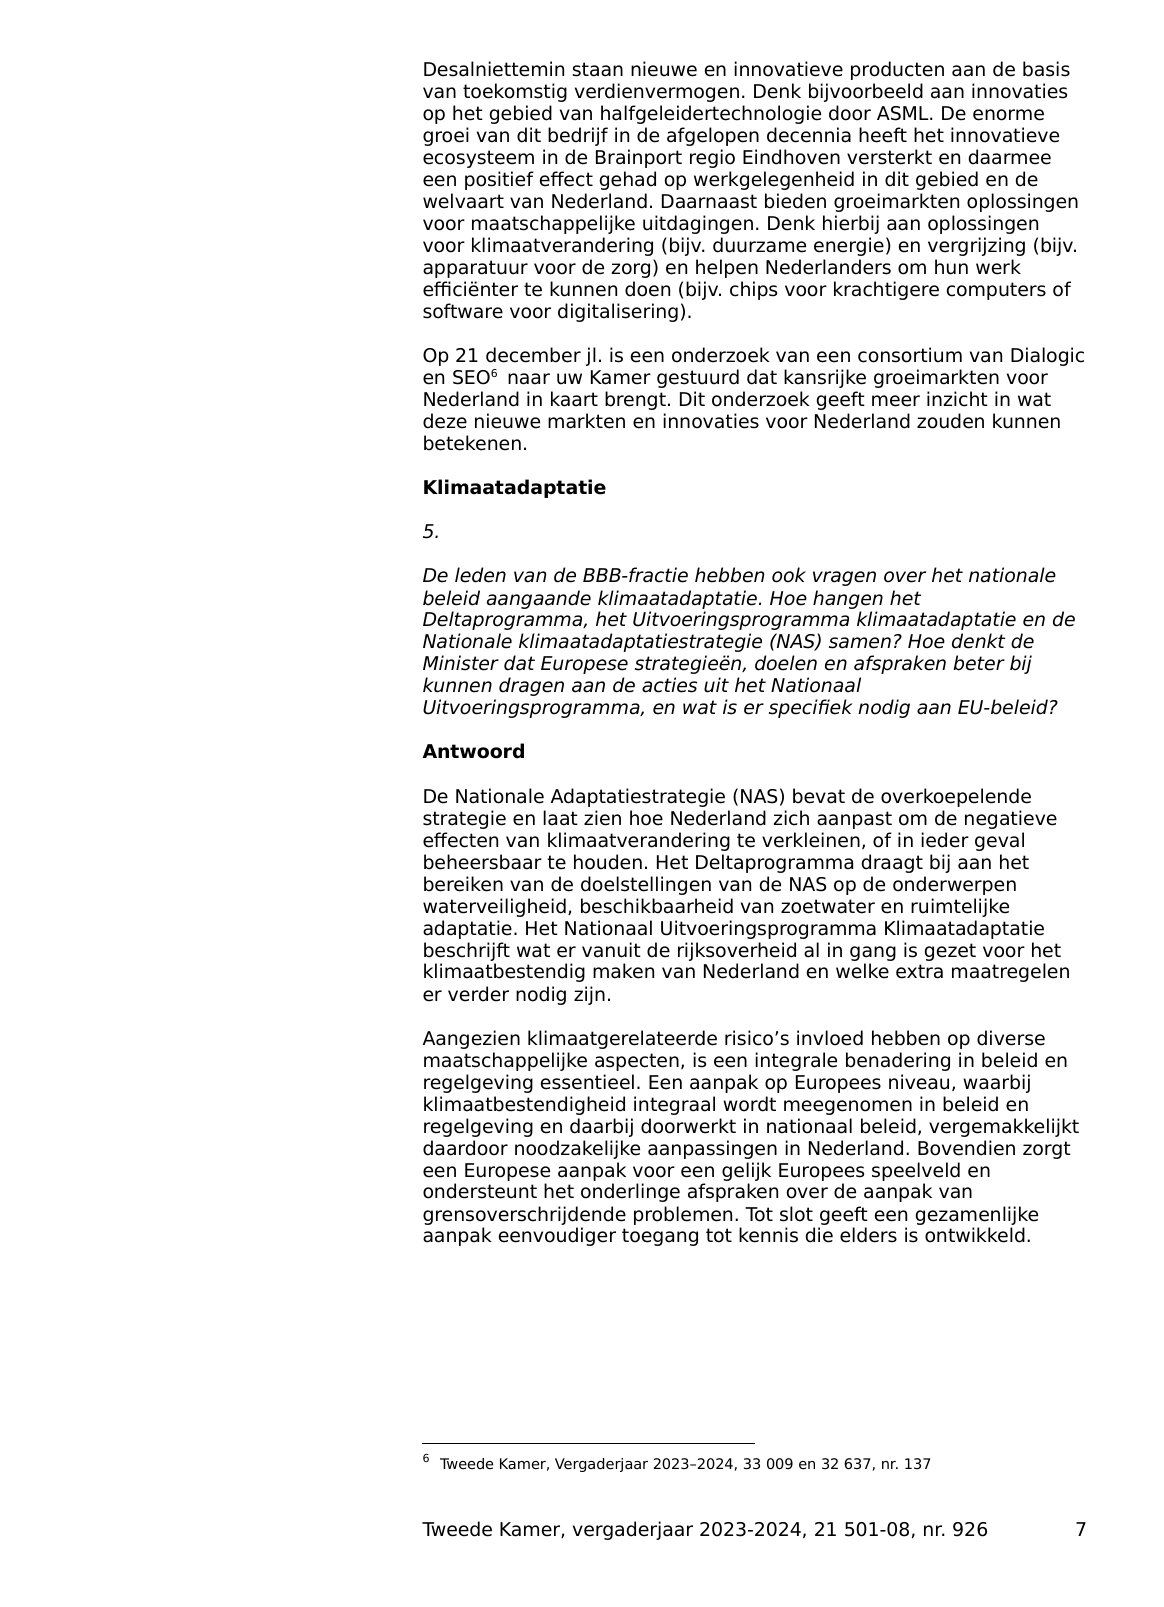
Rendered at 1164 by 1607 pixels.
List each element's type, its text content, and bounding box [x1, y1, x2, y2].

subtitle Klimaatadaptatie [422, 477, 1087, 499]
text Tweede Kamer, Vergaderjaar 2023–2024, 33 009 en 32 637, nr. 137 [422, 1452, 1087, 1474]
subtitle Antwoord [422, 741, 1087, 763]
text Aangezien klimaatgerelateerde risico’s invloed hebben op diverse maatschappelijke aspecten, is een integrale benadering in beleid en regelgeving essentieel. Een aanpak op Europees niveau, waarbij klimaatbestendigheid integraal wordt meegenomen in beleid en regelgeving en daarbij doorwerkt in nationaal beleid, vergemakkelijkt daardoor noodzakelijke aanpassingen in Nederland. Bovendien zorgt een Europese aanpak voor een gelijk Europees speelveld en ondersteunt het onderlinge afspraken over de aanpak van grensoverschrijdende problemen. Tot slot geeft een gezamenlijke aanpak eenvoudiger toegang tot kennis die elders is ontwikkeld. [422, 1028, 1087, 1247]
text Op 21 december jl. is een onderzoek van een consortium van Dialogic en SEO naar uw Kamer gestuurd dat kansrijke groeimarkten voor Nederland in kaart brengt. Dit onderzoek geeft meer inzicht in wat deze nieuwe markten en innovaties voor Nederland zouden kunnen betekenen. [422, 345, 1087, 455]
subtitle 5. [422, 521, 1087, 543]
text Desalniettemin staan nieuwe en innovatieve producten aan de basis van toekomstig verdienvermogen. Denk bijvoorbeeld aan innovaties op het gebied van halfgeleidertechnologie door ASML. De enorme groei van dit bedrijf in de afgelopen decennia heeft het innovatieve ecosysteem in de Brainport regio Eindhoven versterkt en daarmee een positief effect gehad op werkgelegenheid in dit gebied en de welvaart van Nederland. Daarnaast bieden groeimarkten oplossingen voor maatschappelijke uitdagingen. Denk hierbij aan oplossingen voor klimaatverandering (bijv. duurzame energie) en vergrijzing (bijv. apparatuur voor de zorg) en helpen Nederlanders om hun werk efficiënter te kunnen doen (bijv. chips voor krachtigere computers of software voor digitalisering). [422, 59, 1087, 323]
text De Nationale Adaptatiestrategie (NAS) bevat de overkoepelende strategie en laat zien hoe Nederland zich aanpast om de negatieve effecten van klimaatverandering te verkleinen, of in ieder geval beheersbaar te houden. Het Deltaprogramma draagt bij aan het bereiken van de doelstellingen van de NAS op de onderwerpen waterveiligheid, beschikbaarheid van zoetwater en ruimtelijke adaptatie. Het Nationaal Uitvoeringsprogramma Klimaatadaptatie beschrijft wat er vanuit de rijksoverheid al in gang is gezet voor het klimaatbestendig maken van Nederland en welke extra maatregelen er verder nodig zijn. [422, 786, 1087, 1005]
text De leden van de BBB-fractie hebben ook vragen over het nationale beleid aangaande klimaatadaptatie. Hoe hangen het Deltaprogramma, het Uitvoeringsprogramma klimaatadaptatie en de Nationale klimaatadaptatiestrategie (NAS) samen? Hoe denkt de Minister dat Europese strategieën, doelen en afspraken beter bij kunnen dragen aan de acties uit het Nationaal Uitvoeringsprogramma, en wat is er specifiek nodig aan EU-beleid? [422, 565, 1087, 719]
